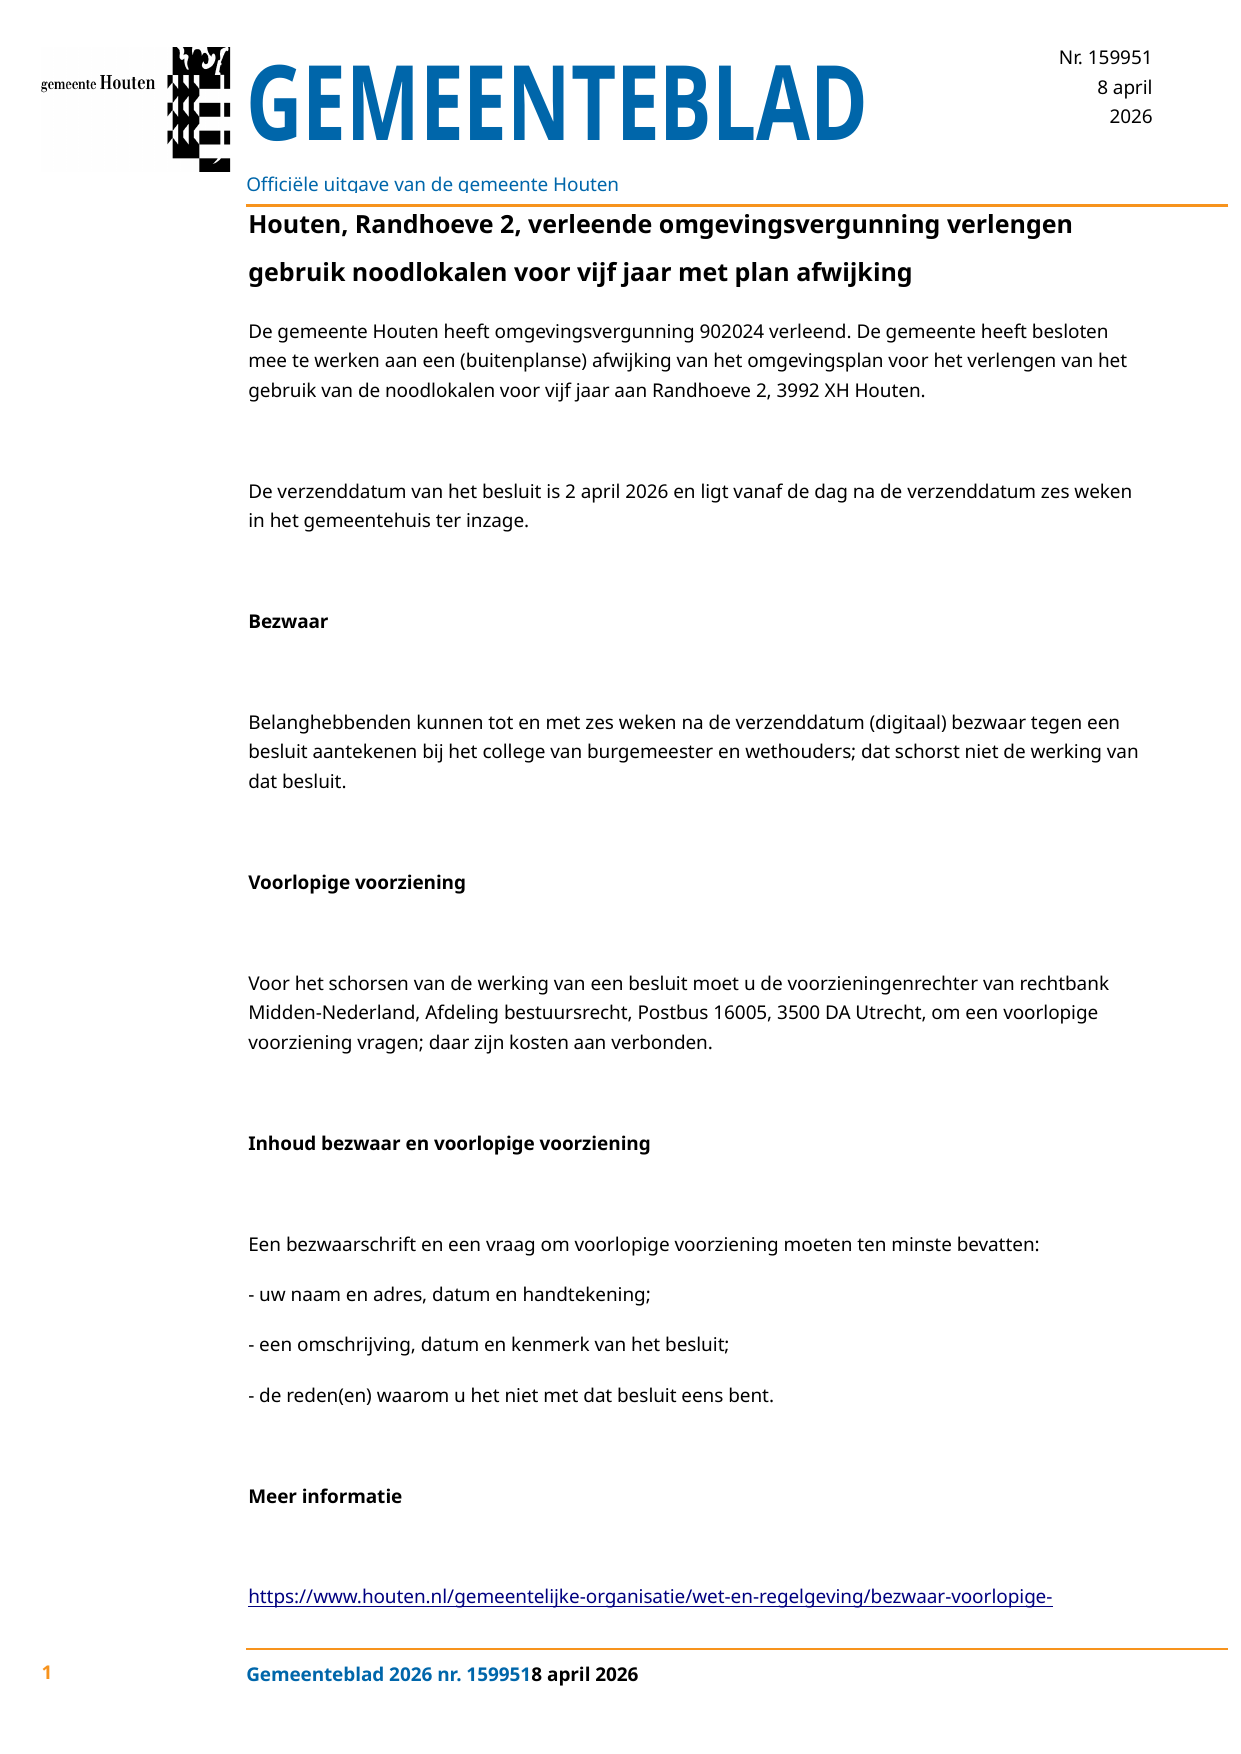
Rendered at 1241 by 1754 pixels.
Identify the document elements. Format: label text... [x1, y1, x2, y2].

text Houten, Randhoeve 2, verleende omgevingsvergunning verlengen gebruik noodlokalen voor vijf jaar met plan afwijking [248, 207, 1152, 288]
text - een omschrijving, datum en kenmerk van het besluit; [248, 1332, 1152, 1357]
text Inhoud bezwaar en voorlopige voorziening [248, 1130, 1152, 1156]
text Voorlopige voorziening [248, 869, 1152, 895]
text Meer informatie [248, 1483, 1152, 1509]
text https://www.houten.nl/gemeentelijke-organisatie/wet-en-regelgeving/bezwaar-voorlopige- [248, 1584, 1152, 1609]
text - uw naam en adres, datum en handtekening; [248, 1281, 1152, 1307]
text Voor het schorsen van de werking van een besluit moet u de voorzieningenrechter van rechtbank Midden-Nederland, Afdeling bestuursrecht, Postbus 16005, 3500 DA Utrecht, om een voorlopige voorziening vragen; daar zijn kosten aan verbonden. [248, 970, 1152, 1055]
text De gemeente Houten heeft omgevingsvergunning 902024 verleend. De gemeente heeft besloten mee te werken aan een (buitenplanse) afwijking van het omgevingsplan voor het verlengen van het gebruik van de noodlokalen voor vijf jaar aan Randhoeve 2, 3992 XH Houten. [248, 318, 1152, 403]
text Belanghebbenden kunnen tot en met zes weken na de verzenddatum (digitaal) bezwaar tegen een besluit aantekenen bij het college van burgemeester en wethouders; dat schorst niet de werking van dat besluit. [248, 709, 1152, 794]
picture [41, 47, 231, 172]
text - de reden(en) waarom u het niet met dat besluit eens bent. [248, 1382, 1152, 1408]
text Bezwaar [248, 608, 1152, 634]
text Een bezwaarschrift en een vraag om voorlopige voorziening moeten ten minste bevatten: [248, 1231, 1152, 1257]
text De verzenddatum van het besluit is 2 april 2026 en ligt vanaf de dag na de verzenddatum zes weken in het gemeentehuis ter inzage. [248, 478, 1152, 533]
